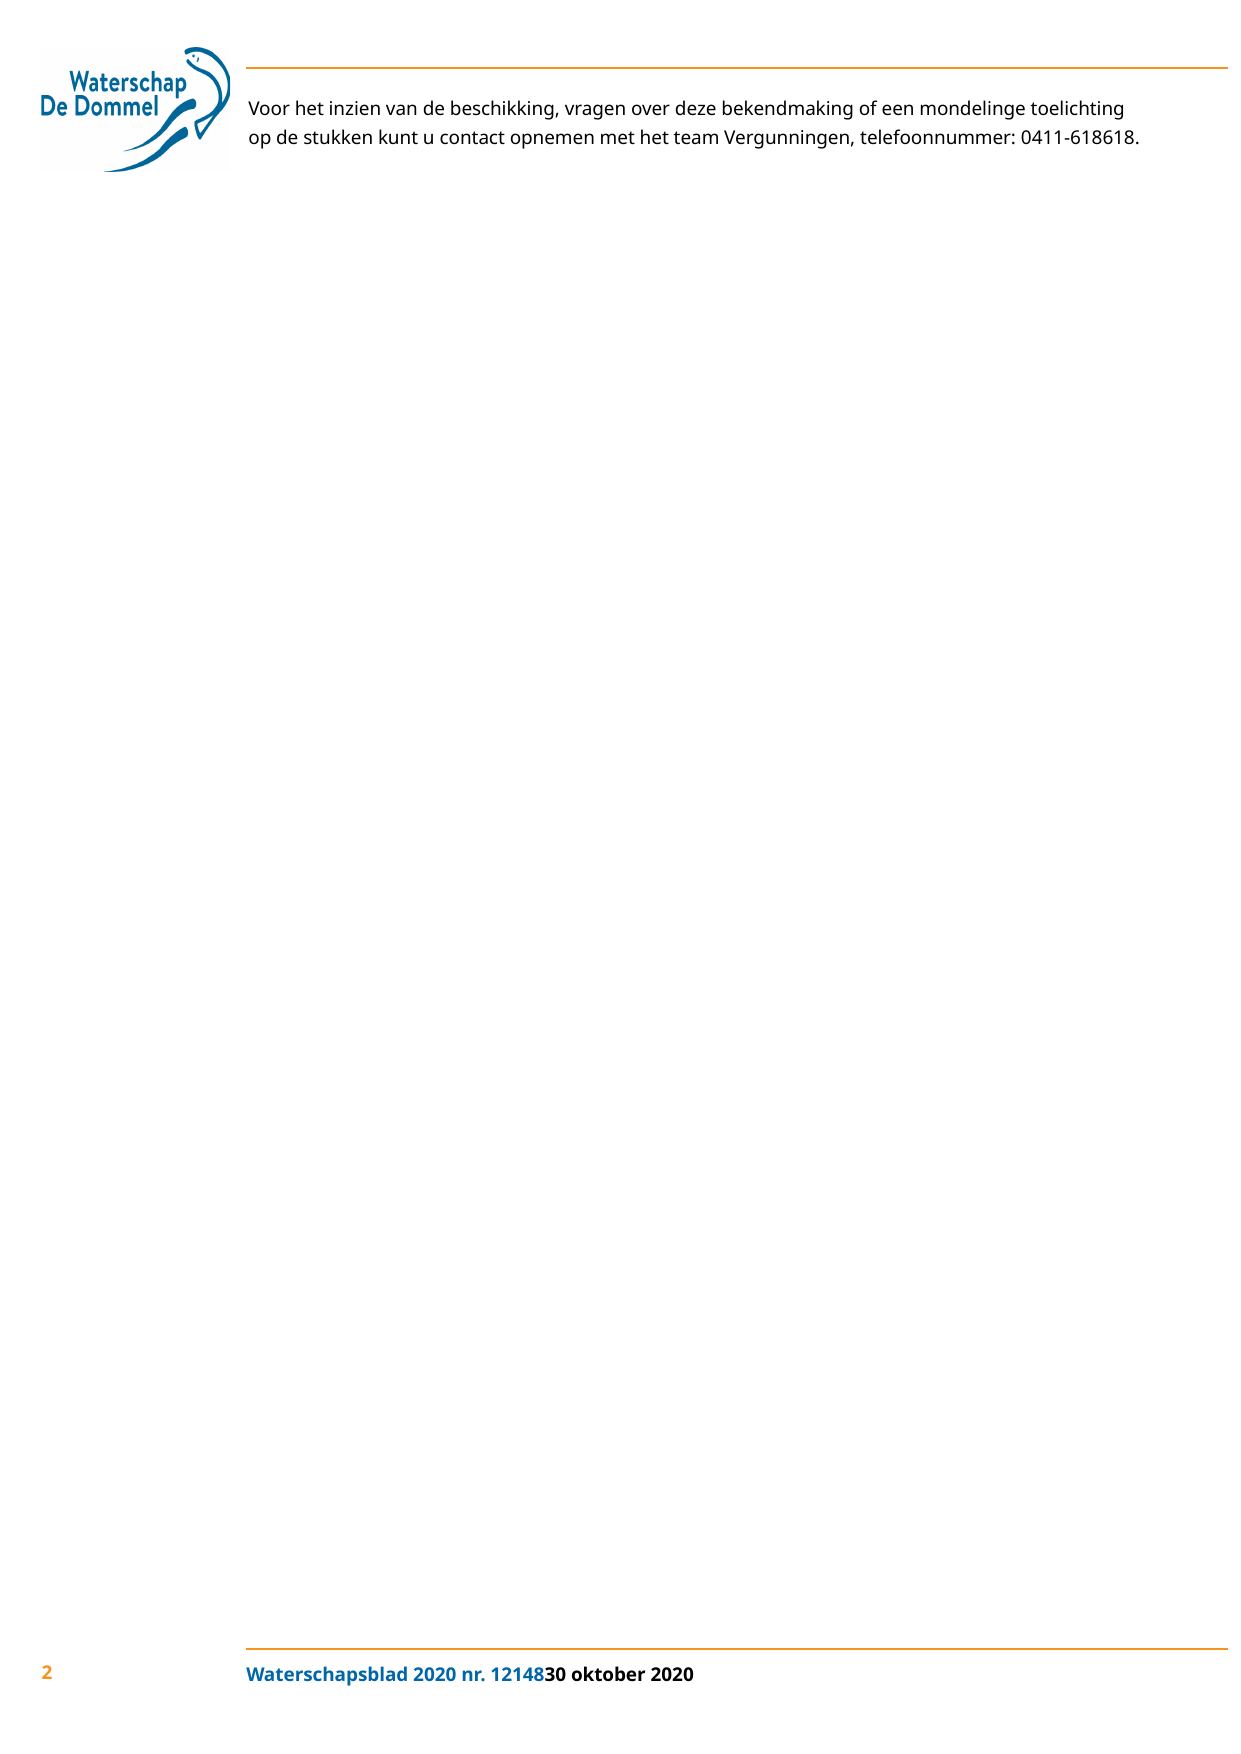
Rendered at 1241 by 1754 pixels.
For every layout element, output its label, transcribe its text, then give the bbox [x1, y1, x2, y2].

picture [204, 47, 231, 76]
picture [198, 118, 210, 131]
picture [41, 47, 231, 172]
picture [45, 99, 51, 111]
text Voor het inzien van de beschikking, vragen over deze bekendmaking of een mondelinge toelichting op de stukken kunt u contact opnemen met het team Vergunningen, telefoonnummer: 0411-618618. [248, 95, 1152, 150]
